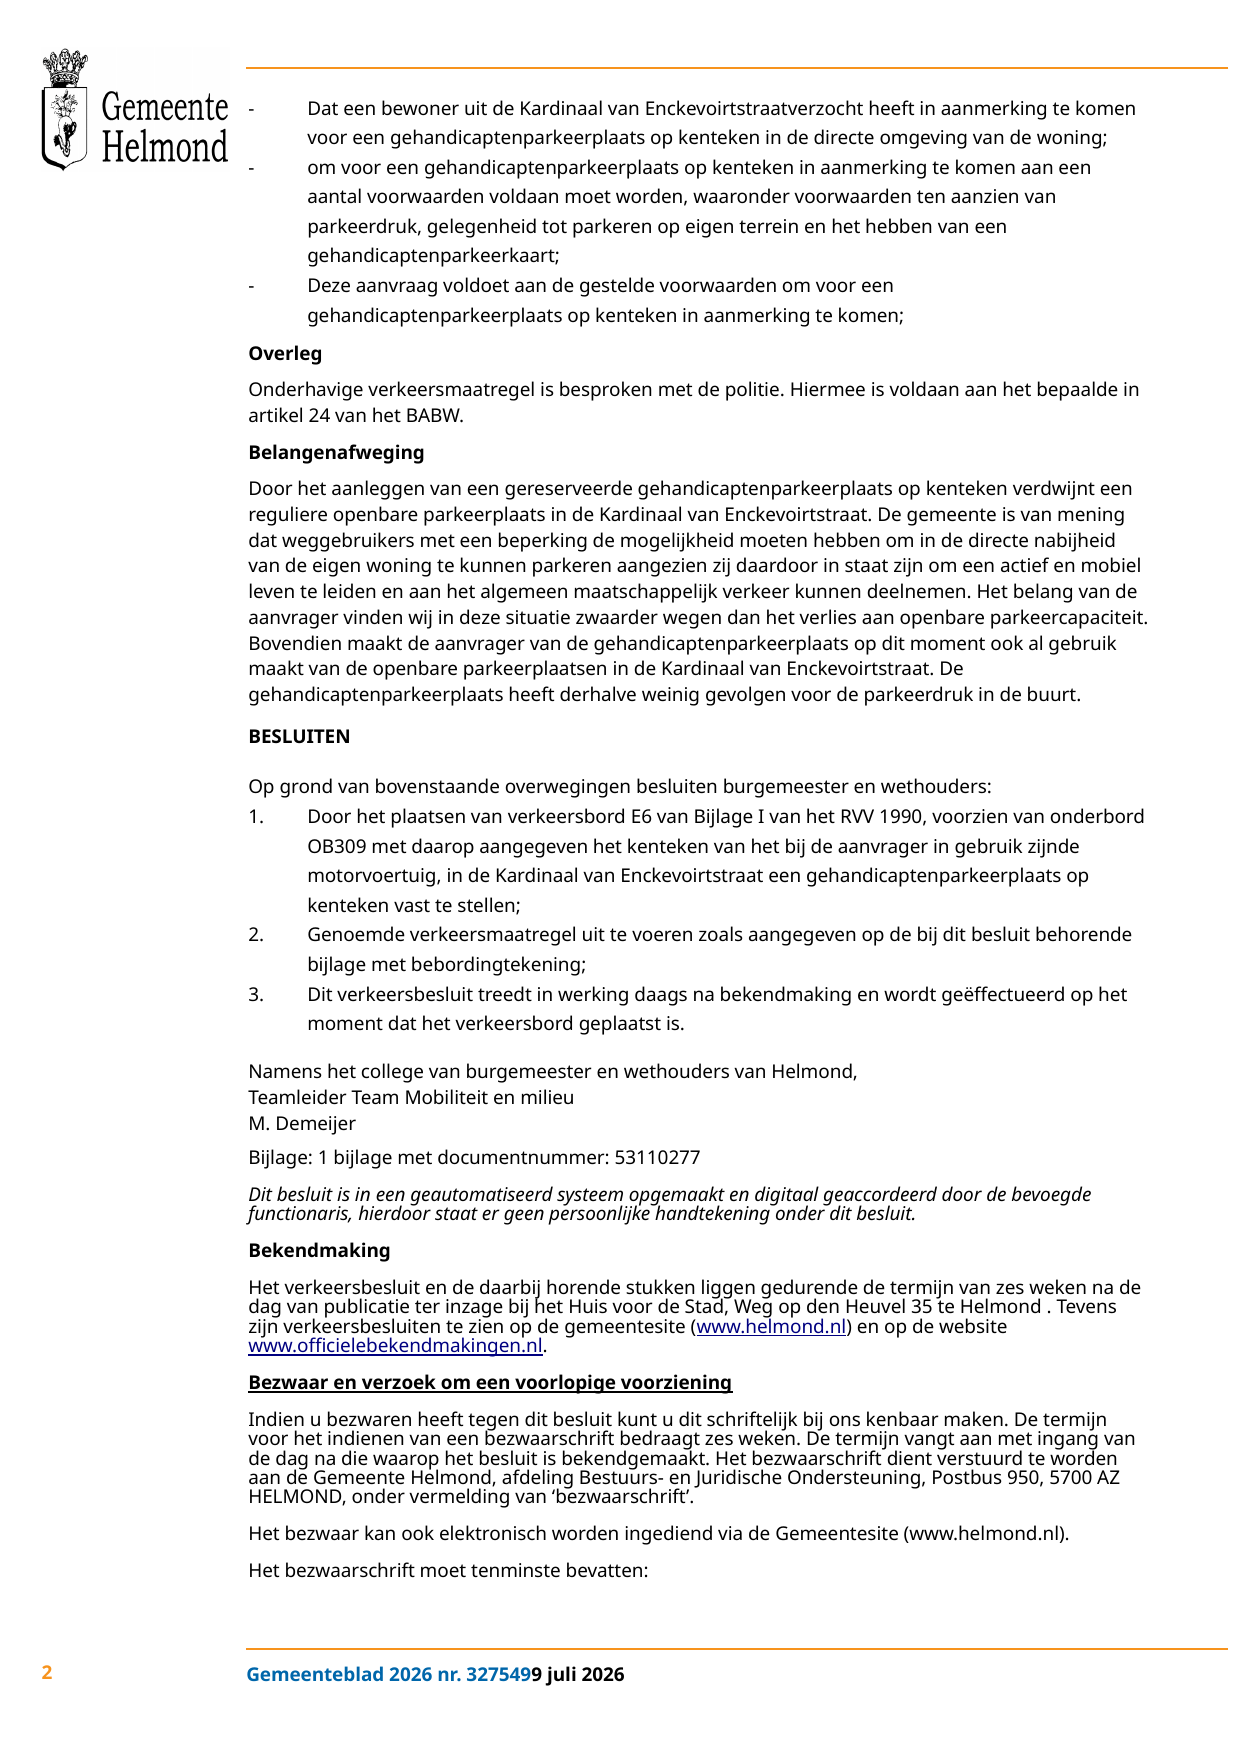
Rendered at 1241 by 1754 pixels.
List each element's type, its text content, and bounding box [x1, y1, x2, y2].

text Indien u bezwaren heeft tegen dit besluit kunt u dit schriftelijk bij ons kenbaar maken. De termijn voor het indienen van een bezwaarschrift bedraagt zes weken. De termijn vangt aan met ingang van de dag na die waarop het besluit is bekendgemaakt. Het bezwaarschrift dient verstuurd te worden aan de Gemeente Helmond, afdeling Bestuurs- en Juridische Ondersteuning, Postbus 950, 5700 AZ HELMOND, onder vermelding van ‘bezwaarschrift’. [248, 1411, 1152, 1507]
text Overleg [248, 340, 1152, 366]
list Genoemde verkeersmaatregel uit te voeren zoals aangegeven op de bij dit besluit behorende bijlage met bebordingtekening; [248, 922, 1152, 977]
text Op grond van bovenstaande overwegingen besluiten burgemeester en wethouders: [248, 774, 1152, 799]
picture [41, 47, 231, 172]
text Het verkeersbesluit en de daarbij horende stukken liggen gedurende de termijn van zes weken na de dag van publicatie ter inzage bij het Huis voor de Stad, Weg op den Heuvel 35 te Helmond . Tevens zijn verkeersbesluiten te zien op de gemeentesite (www.helmond.nl) en op de website www.officielebekendmakingen.nl. [248, 1279, 1152, 1356]
text BESLUITEN [248, 723, 1152, 749]
text Bezwaar en verzoek om een voorlopige voorziening [248, 1374, 1152, 1393]
text Bijlage: 1 bijlage met documentnummer: 53110277 [248, 1149, 1152, 1168]
text Namens het college van burgemeester en wethouders van Helmond, [248, 1058, 1152, 1084]
text M. Demeijer [248, 1110, 1152, 1135]
list Dit verkeersbesluit treedt in werking daags na bekendmaking en wordt geëffectueerd op het moment dat het verkeersbord geplaatst is. [248, 981, 1152, 1036]
list Dat een bewoner uit de Kardinaal van Enckevoirtstraatverzocht heeft in aanmerking te komen voor een gehandicaptenparkeerplaats op kenteken in de directe omgeving van de woning; [248, 95, 1152, 150]
text Het bezwaarschrift moet tenminste bevatten: [248, 1562, 1152, 1581]
list Deze aanvraag voldoet aan de gestelde voorwaarden om voor een gehandicaptenparkeerplaats op kenteken in aanmerking te komen; [248, 272, 1152, 328]
text Dit besluit is in een geautomatiseerd systeem opgemaakt en digitaal geaccordeerd door de bevoegde functionaris, hierdoor staat er geen persoonlijke handtekening onder dit besluit. [248, 1186, 1152, 1224]
text Onderhavige verkeersmaatregel is besproken met de politie. Hiermee is voldaan aan het bepaalde in artikel 24 van het BABW. [248, 376, 1152, 428]
list om voor een gehandicaptenparkeerplaats op kenteken in aanmerking te komen aan een aantal voorwaarden voldaan moet worden, waaronder voorwaarden ten aanzien van parkeerdruk, gelegenheid tot parkeren op eigen terrein en het hebben van een gehandicaptenparkeerkaart; [248, 154, 1152, 268]
text Teamleider Team Mobiliteit en milieu [248, 1084, 1152, 1110]
text Belangenafweging [248, 439, 1152, 464]
text Door het aanleggen van een gereserveerde gehandicaptenparkeerplaats op kenteken verdwijnt een reguliere openbare parkeerplaats in de Kardinaal van Enckevoirtstraat. De gemeente is van mening dat weggebruikers met een beperking de mogelijkheid moeten hebben om in de directe nabijheid van de eigen woning te kunnen parkeren aangezien zij daardoor in staat zijn om een actief en mobiel leven te leiden en aan het algemeen maatschappelijk verkeer kunnen deelnemen. Het belang van de aanvrager vinden wij in deze situatie zwaarder wegen dan het verlies aan openbare parkeercapaciteit. Bovendien maakt de aanvrager van de gehandicaptenparkeerplaats op dit moment ook al gebruik maakt van de openbare parkeerplaatsen in de Kardinaal van Enckevoirtstraat. De gehandicaptenparkeerplaats heeft derhalve weinig gevolgen voor de parkeerdruk in de buurt. [248, 476, 1152, 707]
list Door het plaatsen van verkeersbord E6 van Bijlage I van het RVV 1990, voorzien van onderbord OB309 met daarop aangegeven het kenteken van het bij de aanvrager in gebruik zijnde motorvoertuig, in de Kardinaal van Enckevoirtstraat een gehandicaptenparkeerplaats op kenteken vast te stellen; [248, 803, 1152, 918]
text Het bezwaar kan ook elektronisch worden ingediend via de Gemeentesite (www.helmond.nl). [248, 1525, 1152, 1544]
text Bekendmaking [248, 1242, 1152, 1262]
